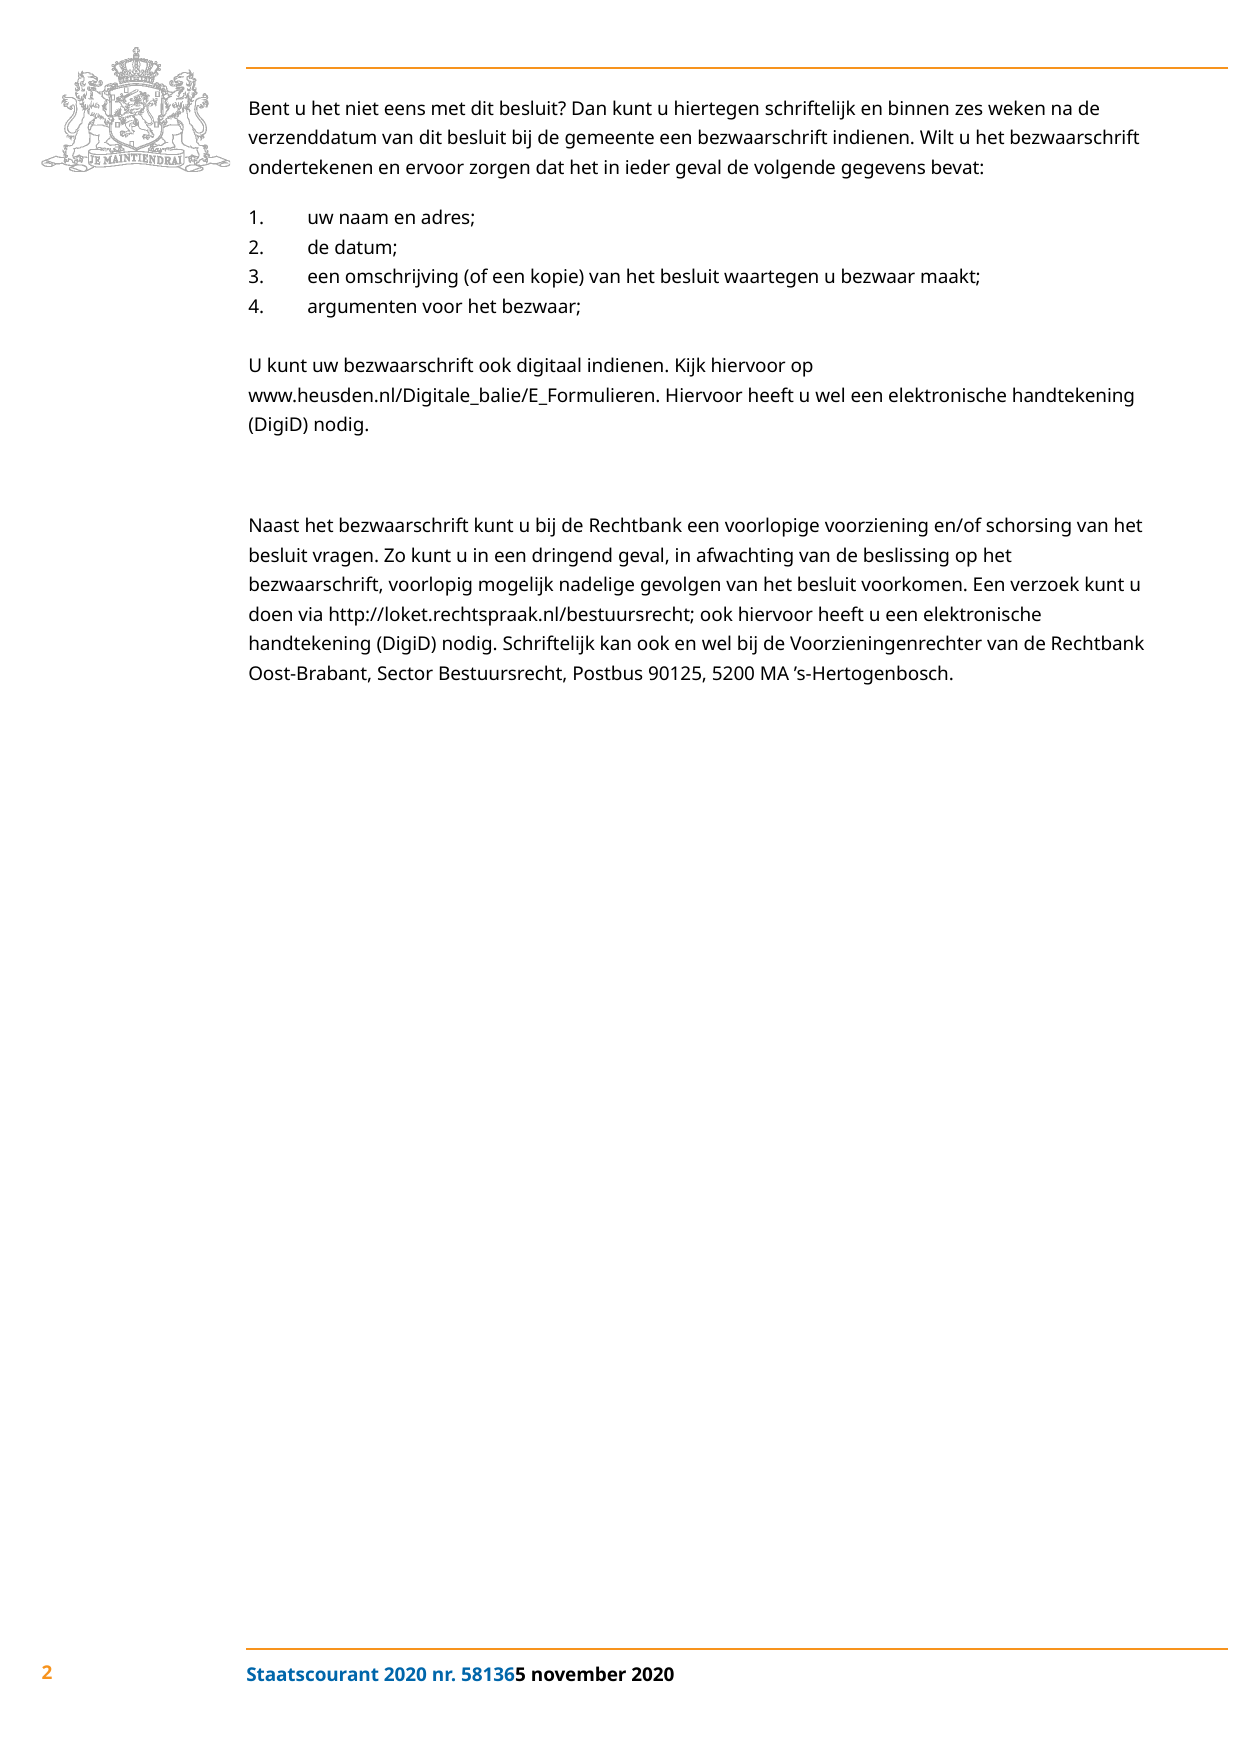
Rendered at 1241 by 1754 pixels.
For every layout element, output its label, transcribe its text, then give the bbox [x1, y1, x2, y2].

text Naast het bezwaarschrift kunt u bij de Rechtbank een voorlopige voorziening en/of schorsing van het besluit vragen. Zo kunt u in een dringend geval, in afwachting van de beslissing op het bezwaarschrift, voorlopig mogelijk nadelige gevolgen van het besluit voorkomen. Een verzoek kunt u doen via http://loket.rechtspraak.nl/bestuursrecht; ook hiervoor heeft u een elektronische handtekening (DigiD) nodig. Schriftelijk kan ook en wel bij de Voorzieningenrechter van de Rechtbank Oost-Brabant, Sector Bestuursrecht, Postbus 90125, 5200 MA ’s-Hertogenbosch. [248, 512, 1152, 686]
text U kunt uw bezwaarschrift ook digitaal indienen. Kijk hiervoor op www.heusden.nl/Digitale_balie/E_Formulieren. Hiervoor heeft u wel een elektronische handtekening (DigiD) nodig. [248, 352, 1152, 437]
list argumenten voor het bezwaar; [248, 293, 1152, 319]
picture [41, 47, 231, 172]
text Bent u het niet eens met dit besluit? Dan kunt u hiertegen schriftelijk en binnen zes weken na de verzenddatum van dit besluit bij de gemeente een bezwaarschrift indienen. Wilt u het bezwaarschrift ondertekenen en ervoor zorgen dat het in ieder geval de volgende gegevens bevat: [248, 95, 1152, 180]
list de datum; [248, 234, 1152, 260]
list een omschrijving (of een kopie) van het besluit waartegen u bezwaar maakt; [248, 263, 1152, 289]
list uw naam en adres; [248, 204, 1152, 230]
